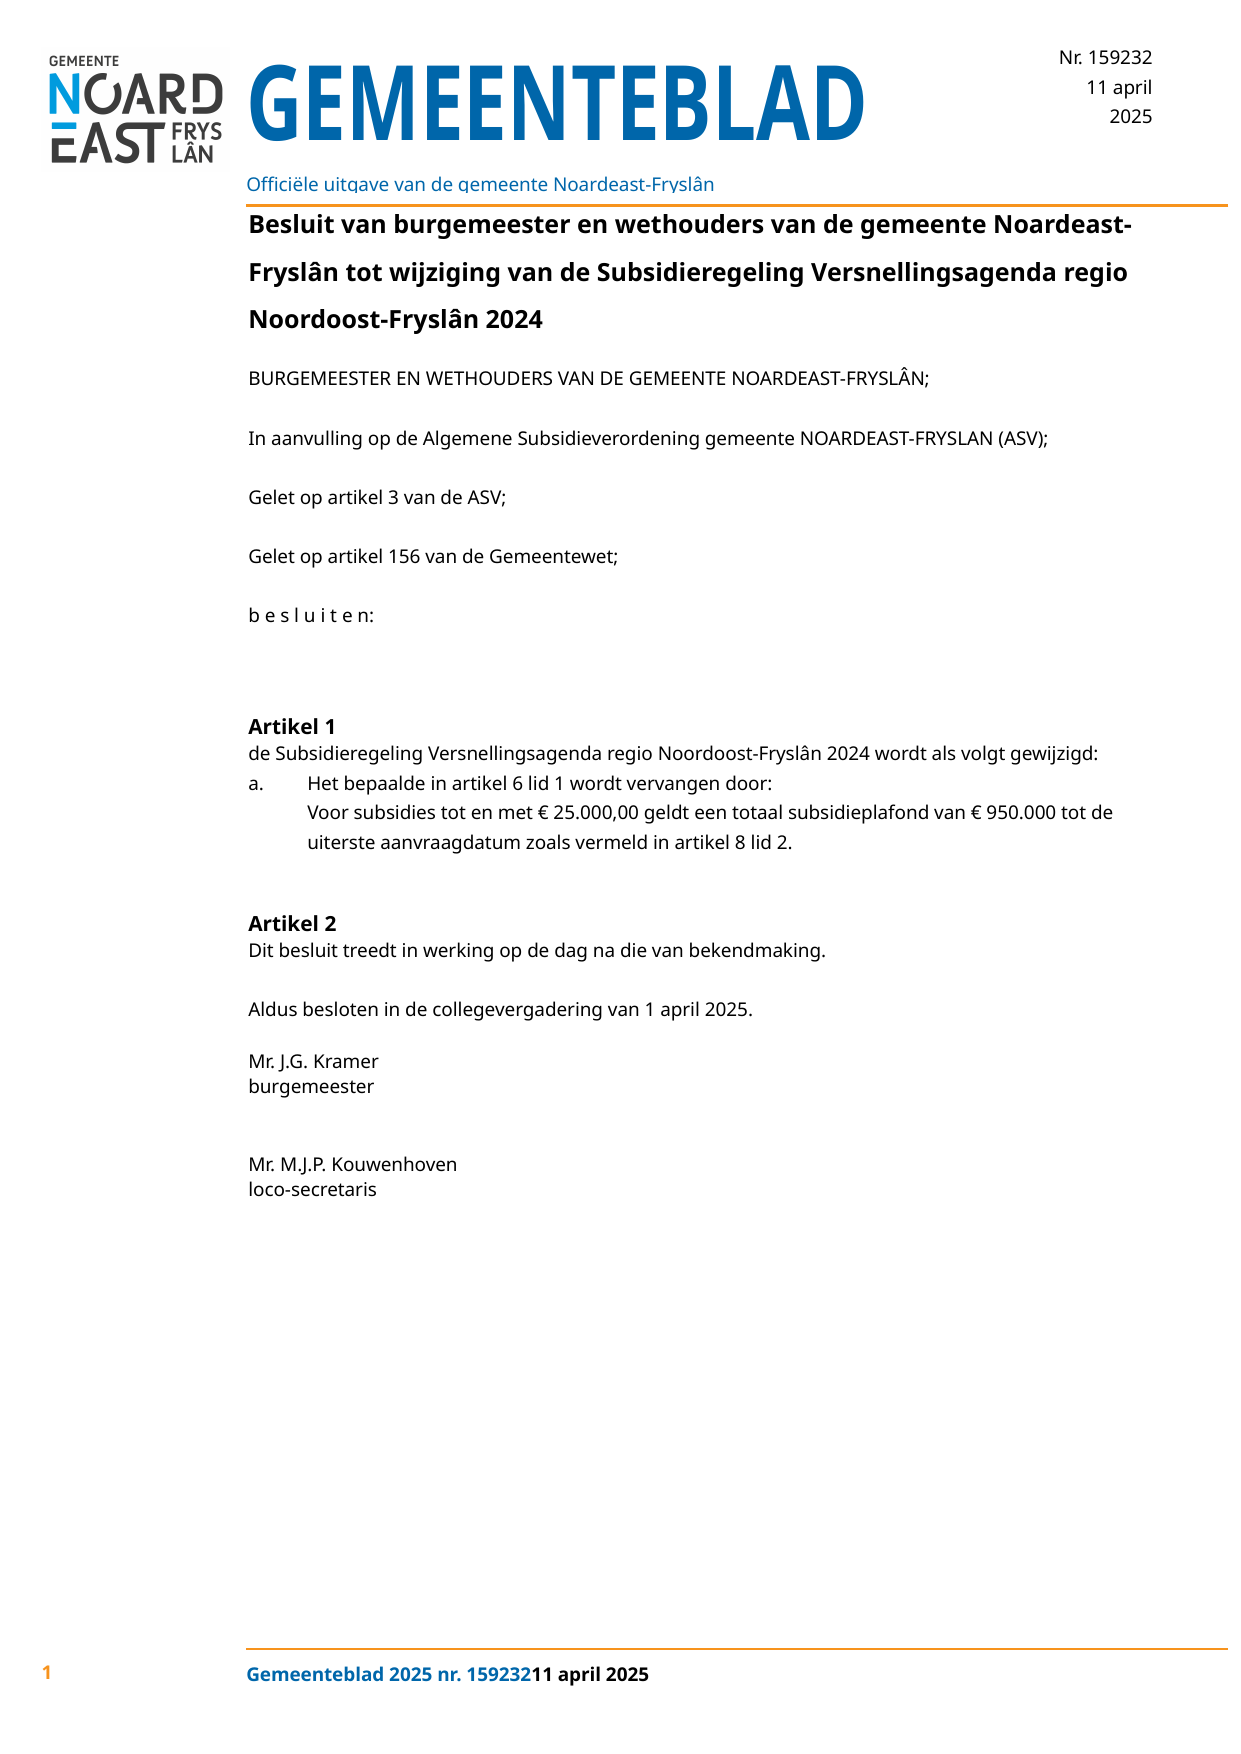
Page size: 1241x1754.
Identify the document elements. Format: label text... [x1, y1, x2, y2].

text Besluit van burgemeester en wethouders van de gemeente Noardeast-Fryslân tot wijziging van de Subsidieregeling Versnellingsagenda regio Noordoost-Fryslân 2024 [248, 207, 1152, 336]
text Artikel 1 [248, 712, 1152, 740]
text Mr. M.J.P. Kouwenhoven [248, 1151, 1152, 1177]
picture [41, 47, 231, 172]
text loco-secretaris [248, 1177, 1152, 1202]
text In aanvulling op de Algemene Subsidieverordening gemeente NOARDEAST-FRYSLAN (ASV); [248, 425, 1152, 450]
list Het bepaalde in artikel 6 lid 1 wordt vervangen door: [248, 770, 1152, 796]
text Gelet op artikel 156 van de Gemeentewet; [248, 543, 1152, 569]
text b e s l u i t e n: [248, 602, 1152, 628]
text de Subsidieregeling Versnellingsagenda regio Noordoost-Fryslân 2024 wordt als volgt gewijzigd: [248, 740, 1152, 766]
text Dit besluit treedt in werking op de dag na die van bekendmaking. [248, 937, 1152, 963]
text Artikel 2 [248, 909, 1152, 937]
text BURGEMEESTER EN WETHOUDERS VAN DE GEMEENTE NOARDEAST-FRYSLÂN; [248, 366, 1152, 391]
text Aldus besloten in de collegevergadering van 1 april 2025. [248, 997, 1152, 1022]
text Gelet op artikel 3 van de ASV; [248, 484, 1152, 509]
text Mr. J.G. Kramer [248, 1048, 1152, 1074]
list Voor subsidies tot en met € 25.000,00 geldt een totaal subsidieplafond van € 950.000 tot de uiterste aanvraagdatum zoals vermeld in artikel 8 lid 2. [248, 799, 1152, 855]
text burgemeester [248, 1074, 1152, 1099]
